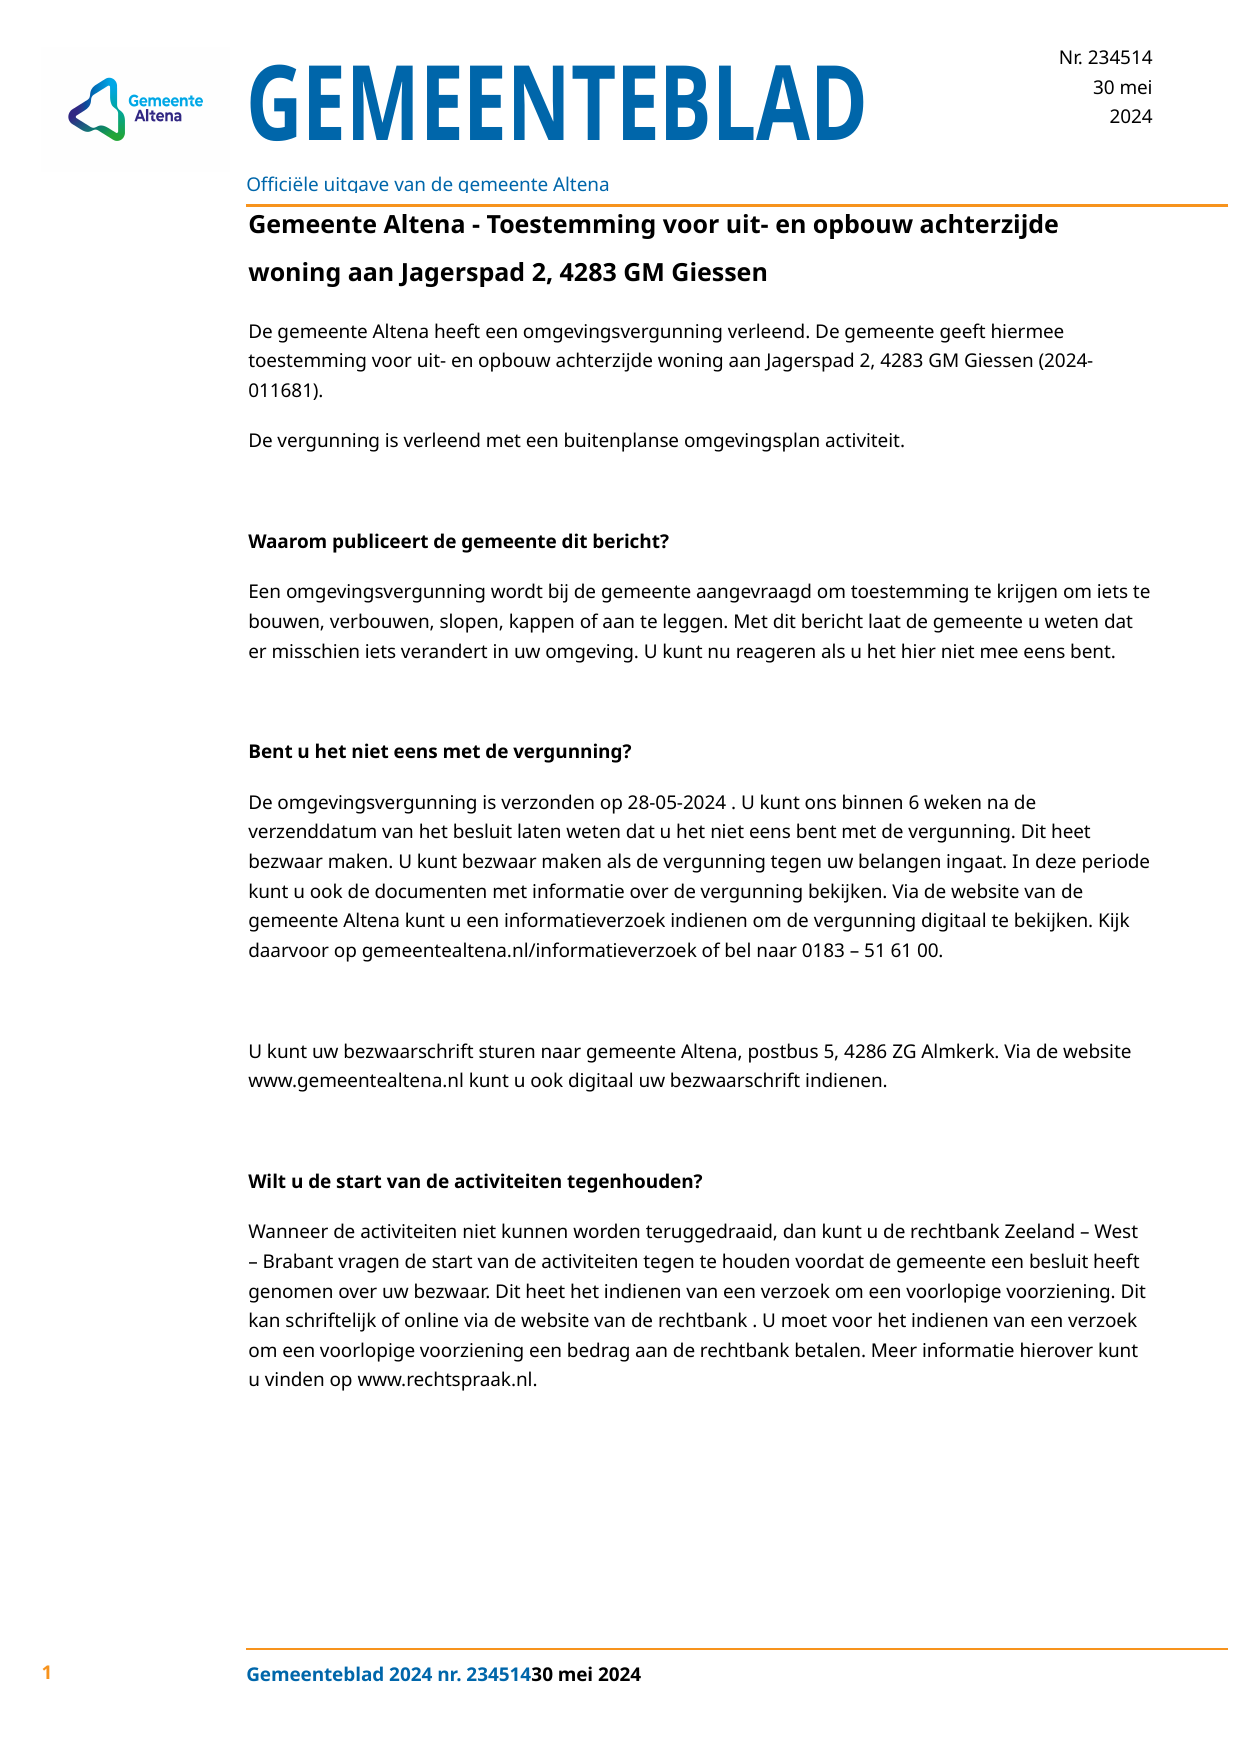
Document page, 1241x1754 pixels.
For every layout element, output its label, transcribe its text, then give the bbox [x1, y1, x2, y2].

text De omgevingsvergunning is verzonden op 28-05-2024 . U kunt ons binnen 6 weken na de verzenddatum van het besluit laten weten dat u het niet eens bent met de vergunning. Dit heet bezwaar maken. U kunt bezwaar maken als de vergunning tegen uw belangen ingaat. In deze periode kunt u ook de documenten met informatie over de vergunning bekijken. Via de website van de gemeente Altena kunt u een informatieverzoek indienen om de vergunning digitaal te bekijken. Kijk daarvoor op gemeentealtena.nl/informatieverzoek of bel naar 0183 – 51 61 00. [248, 789, 1152, 963]
picture [41, 47, 231, 172]
text U kunt uw bezwaarschrift sturen naar gemeente Altena, postbus 5, 4286 ZG Almkerk. Via de website www.gemeentealtena.nl kunt u ook digitaal uw bezwaarschrift indienen. [248, 1038, 1152, 1093]
text Wanneer de activiteiten niet kunnen worden teruggedraaid, dan kunt u de rechtbank Zeeland – West – Brabant vragen de start van de activiteiten tegen te houden voordat de gemeente een besluit heeft genomen over uw bezwaar. Dit heet het indienen van een verzoek om een voorlopige voorziening. Dit kan schriftelijk of online via de website van de rechtbank . U moet voor het indienen van een verzoek om een voorlopige voorziening een bedrag aan de rechtbank betalen. Meer informatie hierover kunt u vinden op www.rechtspraak.nl. [248, 1219, 1152, 1392]
text De gemeente Altena heeft een omgevingsvergunning verleend. De gemeente geeft hiermee toestemming voor uit- en opbouw achterzijde woning aan Jagerspad 2, 4283 GM Giessen (2024-011681). [248, 318, 1152, 403]
text Gemeente Altena - Toestemming voor uit- en opbouw achterzijde woning aan Jagerspad 2, 4283 GM Giessen [248, 207, 1152, 288]
text Bent u het niet eens met de vergunning? [248, 739, 1152, 764]
text Waarom publiceert de gemeente dit bericht? [248, 528, 1152, 554]
text Wilt u de start van de activiteiten tegenhouden? [248, 1168, 1152, 1194]
text De vergunning is verleend met een buitenplanse omgevingsplan activiteit. [248, 427, 1152, 453]
text Een omgevingsvergunning wordt bij de gemeente aangevraagd om toestemming te krijgen om iets te bouwen, verbouwen, slopen, kappen of aan te leggen. Met dit bericht laat de gemeente u weten dat er misschien iets verandert in uw omgeving. U kunt nu reageren als u het hier niet mee eens bent. [248, 579, 1152, 664]
